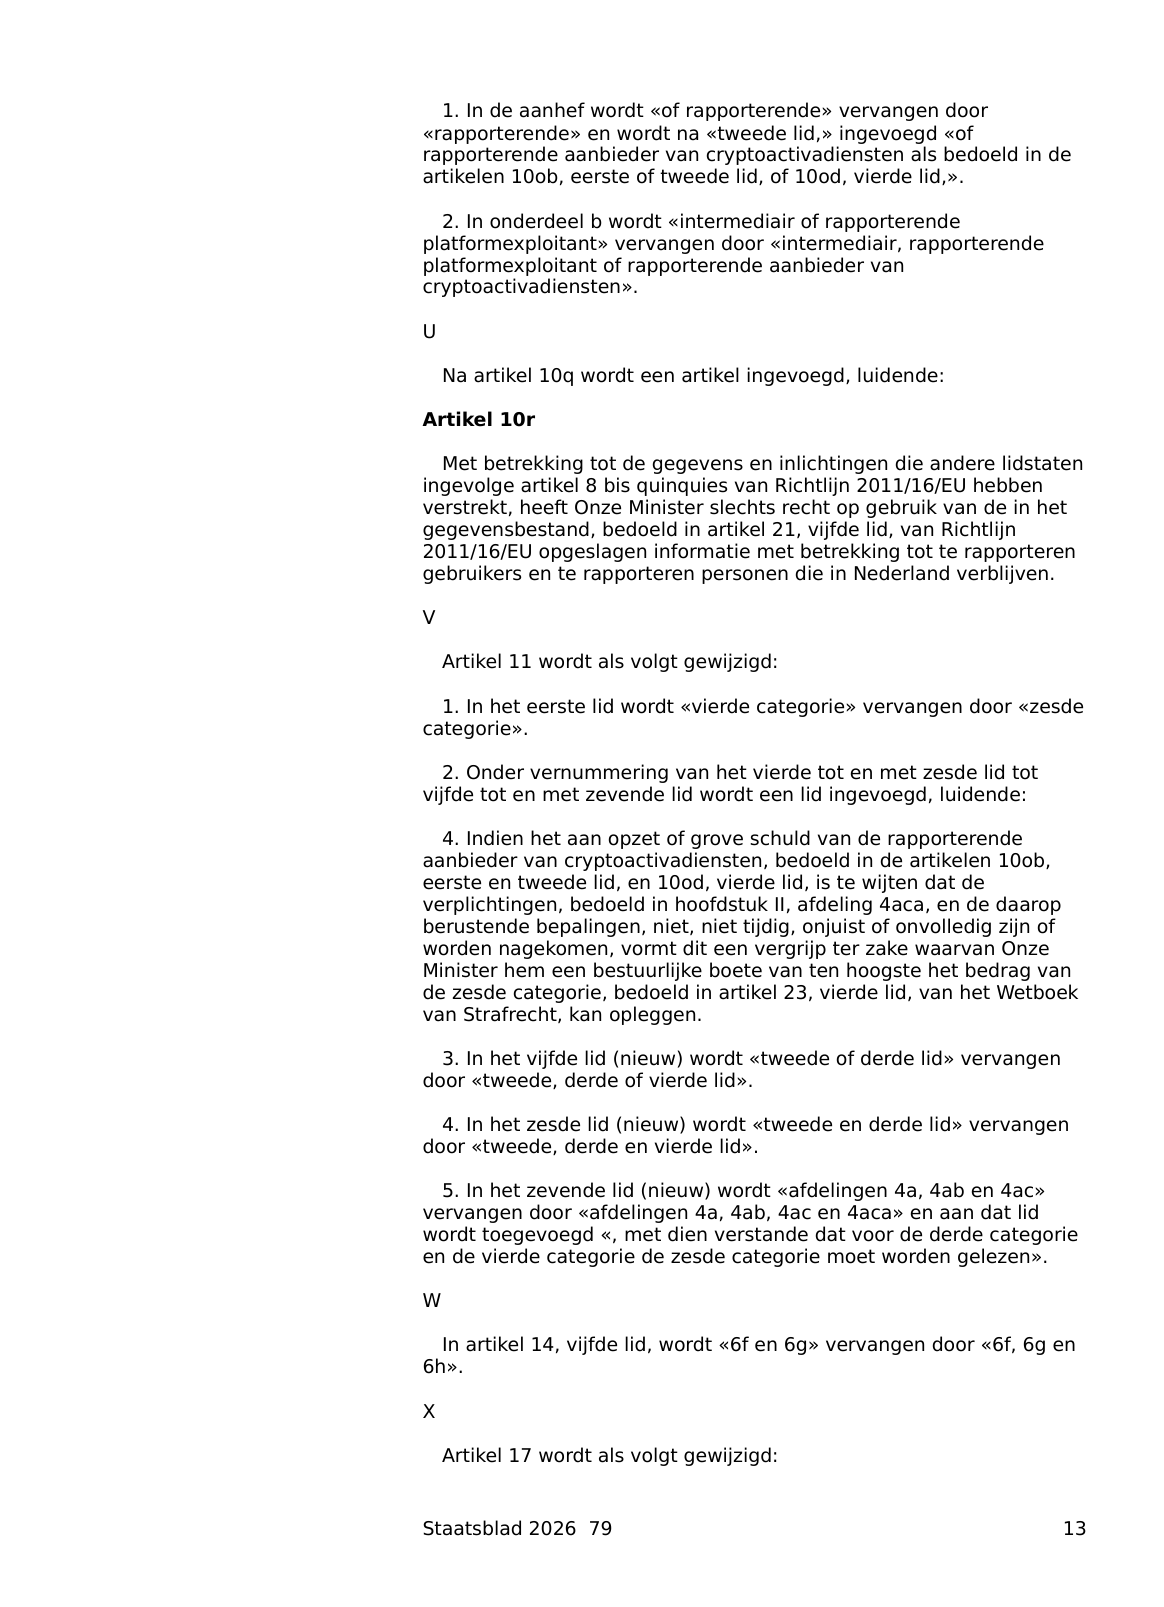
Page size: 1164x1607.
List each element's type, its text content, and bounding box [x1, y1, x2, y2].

text 4. In het zesde lid (nieuw) wordt «tweede en derde lid» vervangen door «tweede, derde en vierde lid». [422, 1114, 1087, 1158]
text X [422, 1401, 1087, 1422]
text Met betrekking tot de gegevens en inlichtingen die andere lidstaten ingevolge artikel 8 bis quinquies van Richtlijn 2011/16/EU hebben verstrekt, heeft Onze Minister slechts recht op gebruik van de in het gegevensbestand, bedoeld in artikel 21, vijfde lid, van Richtlijn 2011/16/EU opgeslagen informatie met betrekking tot te rapporteren gebruikers en te rapporteren personen die in Nederland verblijven. [422, 453, 1087, 585]
text U [422, 321, 1087, 343]
text Na artikel 10q wordt een artikel ingevoegd, luidende: [422, 365, 1087, 387]
subtitle Artikel 10r [422, 409, 1087, 431]
text 5. In het zevende lid (nieuw) wordt «afdelingen 4a, 4ab en 4ac» vervangen door «afdelingen 4a, 4ab, 4ac en 4aca» en aan dat lid wordt toegevoegd «, met dien verstande dat voor de derde categorie en de vierde categorie de zesde categorie moet worden gelezen». [422, 1180, 1087, 1268]
text In artikel 14, vijfde lid, wordt «6f en 6g» vervangen door «6f, 6g en 6h». [422, 1334, 1087, 1378]
text V [422, 607, 1087, 629]
text 1. In de aanhef wordt «of rapporterende» vervangen door «rapporterende» en wordt na «tweede lid,» ingevoegd «of rapporterende aanbieder van cryptoactivadiensten als bedoeld in de artikelen 10ob, eerste of tweede lid, of 10od, vierde lid,». [422, 100, 1087, 188]
text W [422, 1290, 1087, 1312]
text 4. Indien het aan opzet of grove schuld van de rapporterende aanbieder van cryptoactivadiensten, bedoeld in de artikelen 10ob, eerste en tweede lid, en 10od, vierde lid, is te wijten dat de verplichtingen, bedoeld in hoofdstuk II, afdeling 4aca, en de daarop berustende bepalingen, niet, niet tijdig, onjuist of onvolledig zijn of worden nagekomen, vormt dit een vergrijp ter zake waarvan Onze Minister hem een bestuurlijke boete van ten hoogste het bedrag van de zesde categorie, bedoeld in artikel 23, vierde lid, van het Wetboek van Strafrecht, kan opleggen. [422, 828, 1087, 1026]
text 1. In het eerste lid wordt «vierde categorie» vervangen door «zesde categorie». [422, 696, 1087, 739]
text 3. In het vijfde lid (nieuw) wordt «tweede of derde lid» vervangen door «tweede, derde of vierde lid». [422, 1048, 1087, 1092]
text Artikel 11 wordt als volgt gewijzigd: [422, 651, 1087, 673]
text Artikel 17 wordt als volgt gewijzigd: [422, 1445, 1087, 1467]
text 2. Onder vernummering van het vierde tot en met zesde lid tot vijfde tot en met zevende lid wordt een lid ingevoegd, luidende: [422, 762, 1087, 806]
text 2. In onderdeel b wordt «intermediair of rapporterende platformexploitant» vervangen door «intermediair, rapporterende platformexploitant of rapporterende aanbieder van cryptoactivadiensten». [422, 211, 1087, 298]
